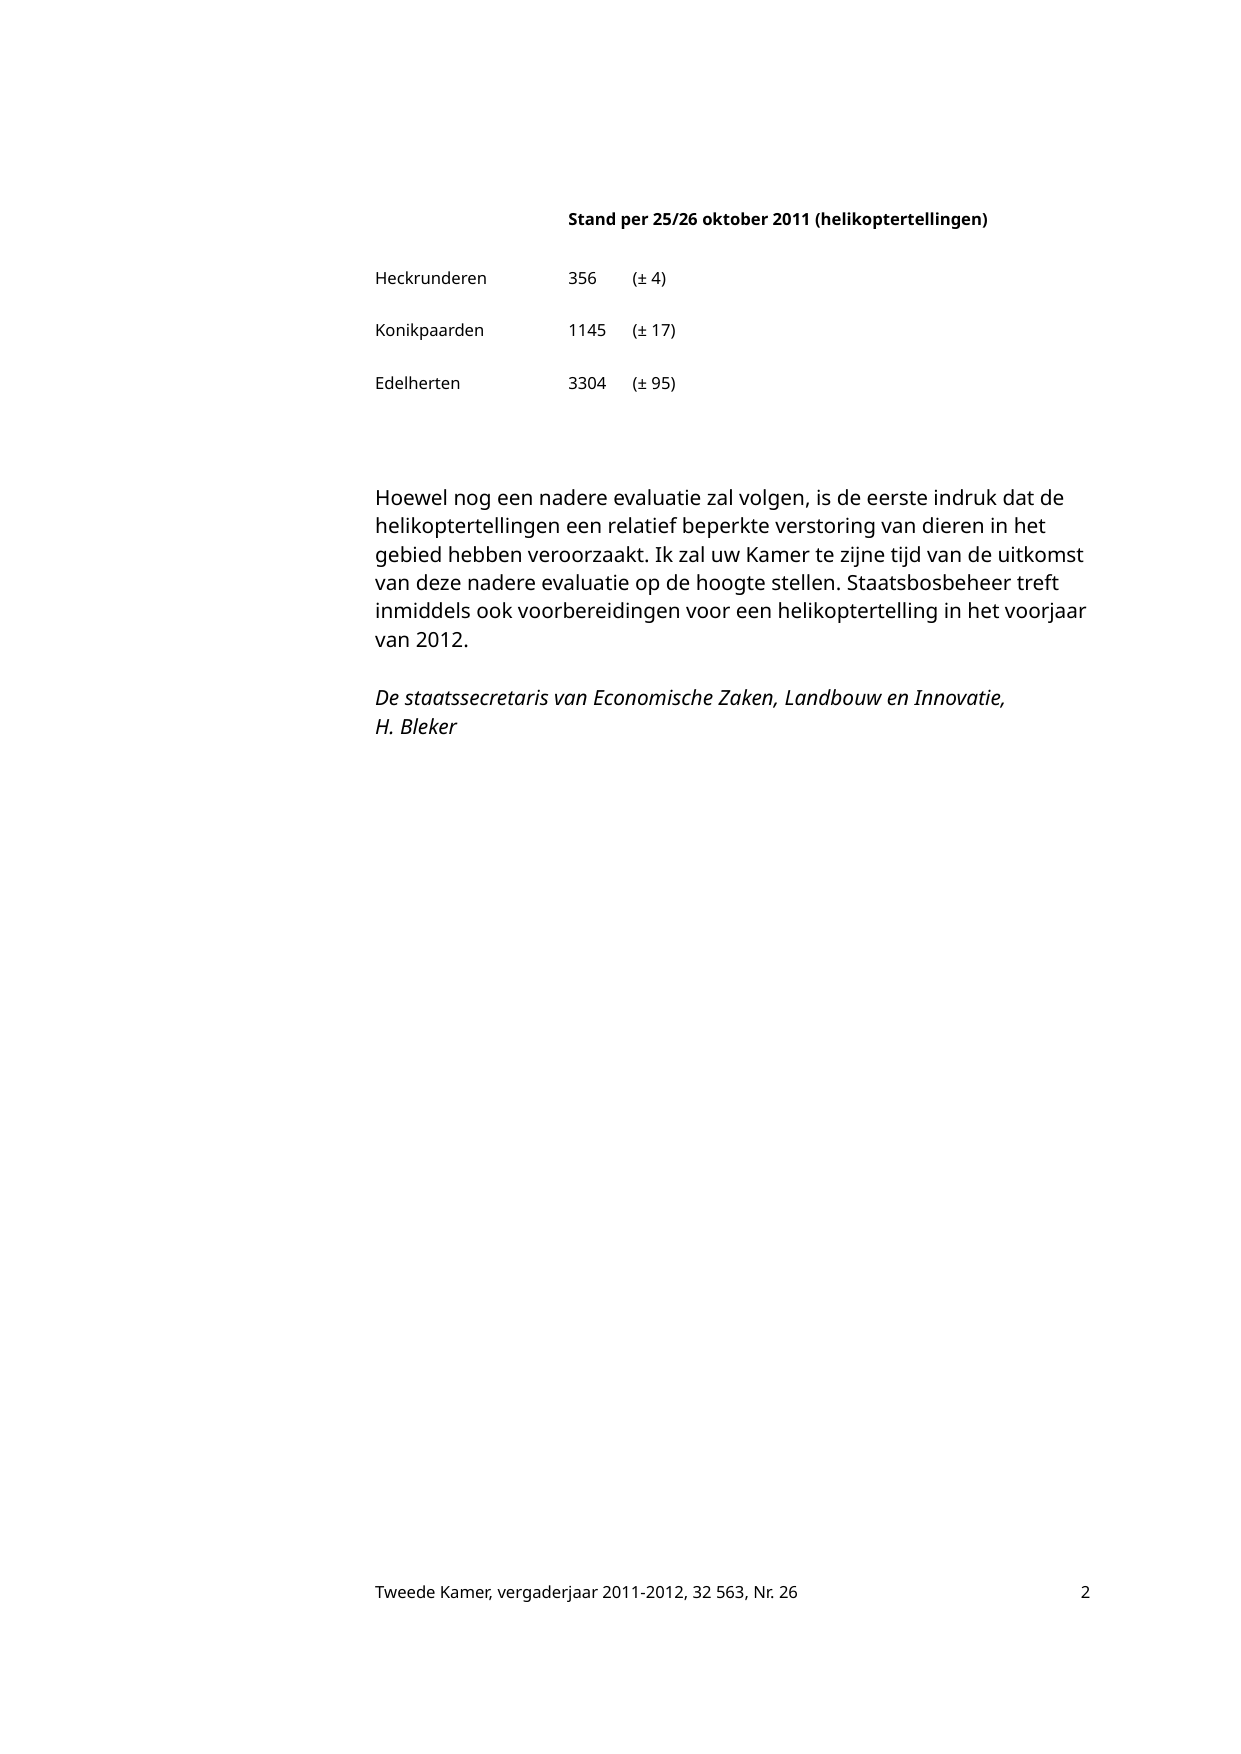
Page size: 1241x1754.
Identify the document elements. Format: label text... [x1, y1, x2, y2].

text H. Bleker [375, 712, 1090, 740]
text Hoewel nog een nadere evaluatie zal volgen, is de eerste indruk dat de helikoptertellingen een relatief beperkte verstoring van dieren in het gebied hebben veroorzaakt. Ik zal uw Kamer te zijne tijd van de uitkomst van deze nadere evaluatie op de hoogte stellen. Staatsbosbeheer treft inmiddels ook voorbereidingen voor een helikoptertelling in het voorjaar van 2012. [375, 483, 1090, 653]
table_cell 3304 [568, 372, 632, 424]
table_cell Konikpaarden [375, 319, 568, 372]
table_cell (± 95) [633, 372, 1090, 424]
text De staatssecretaris van Economische Zaken, Landbouw en Innovatie, [375, 683, 1090, 712]
table_cell 1145 [568, 319, 632, 372]
table_cell (± 4) [633, 266, 1090, 319]
table_cell (± 17) [633, 319, 1090, 372]
table_cell 356 [568, 266, 632, 319]
table_cell Heckrunderen [375, 266, 568, 319]
table_header [375, 208, 568, 266]
table_header Stand per 25/26 oktober 2011 (helikoptertellingen) [568, 208, 1090, 266]
table_cell Edelherten [375, 372, 568, 424]
